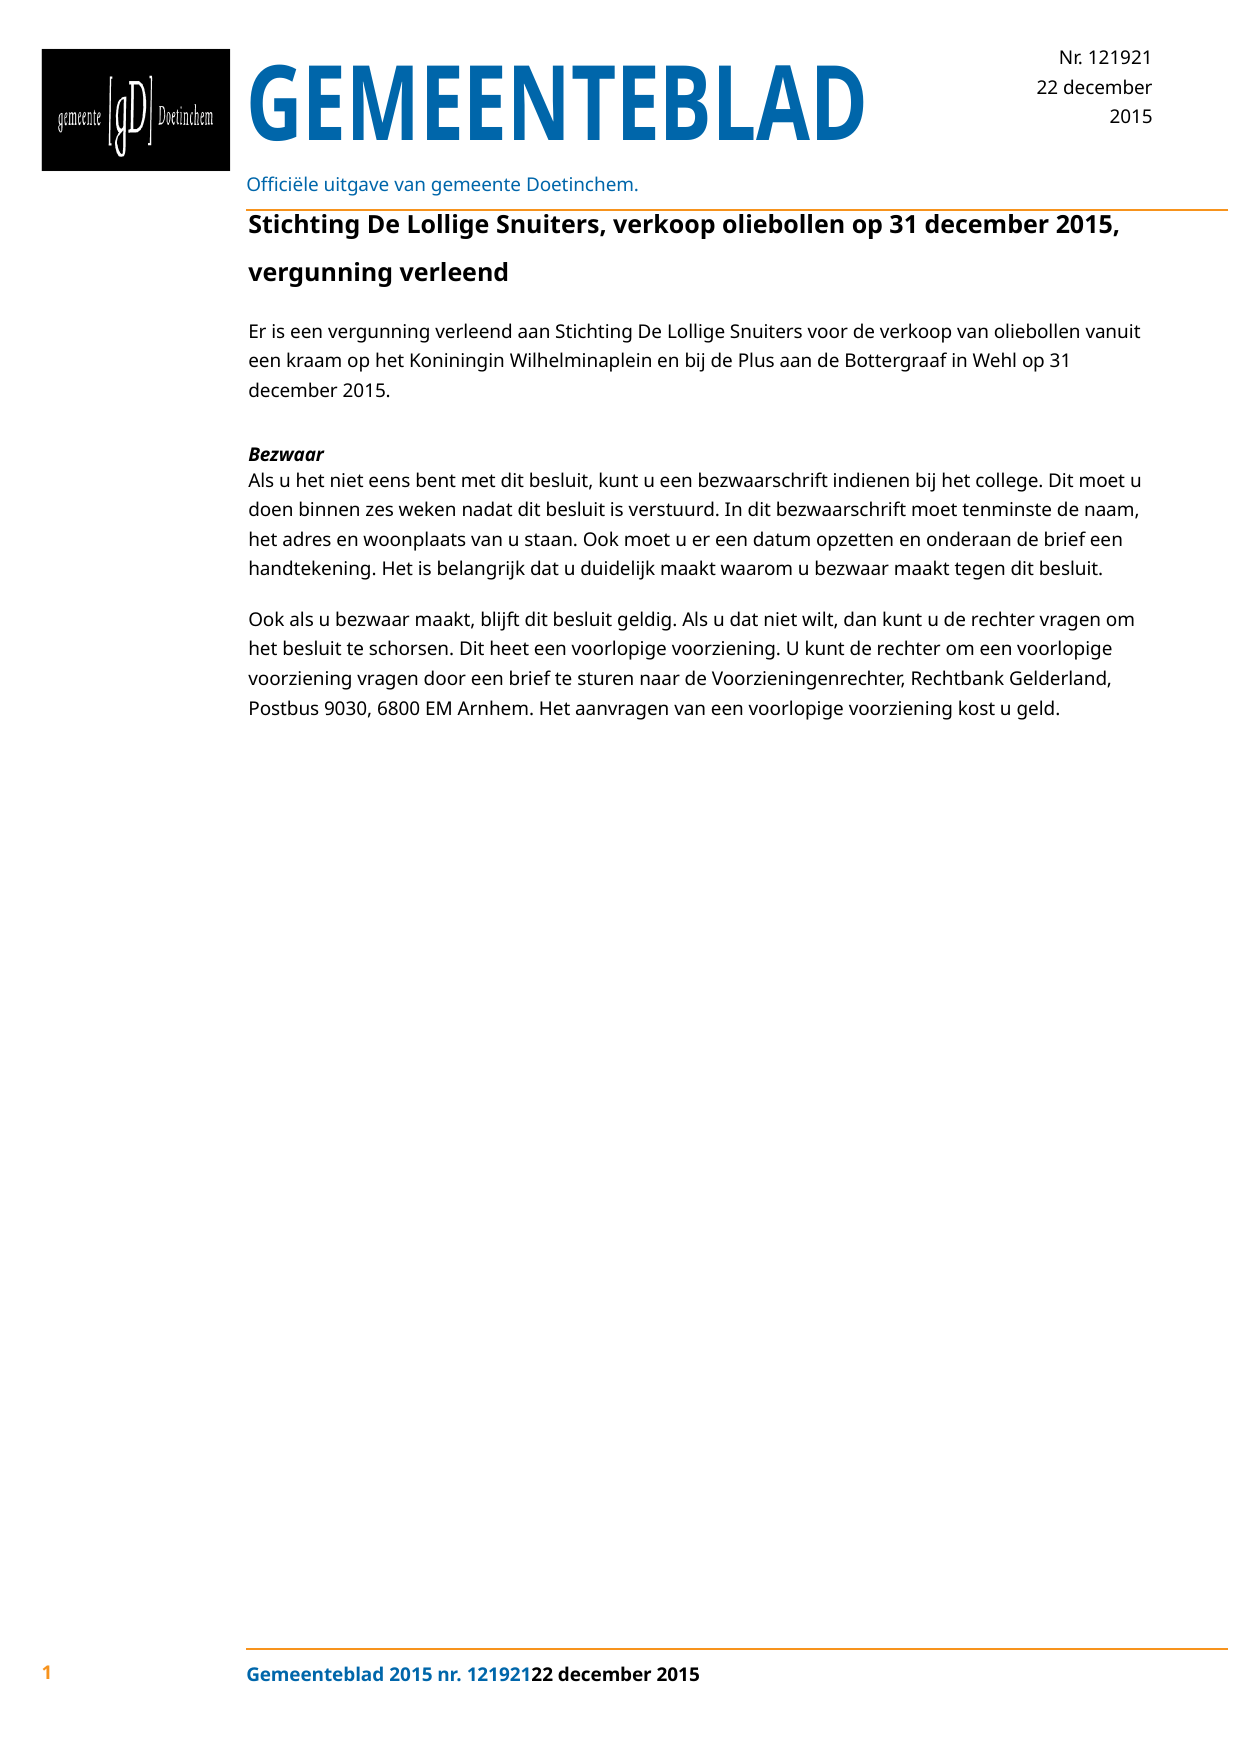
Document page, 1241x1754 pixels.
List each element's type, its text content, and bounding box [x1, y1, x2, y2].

picture [41, 47, 231, 172]
text Er is een vergunning verleend aan Stichting De Lollige Snuiters voor de verkoop van oliebollen vanuit een kraam op het Koniningin Wilhelminaplein en bij de Plus aan de Bottergraaf in Wehl op 31 december 2015. [248, 318, 1152, 403]
text Als u het niet eens bent met dit besluit, kunt u een bezwaarschrift indienen bij het college. Dit moet u doen binnen zes weken nadat dit besluit is verstuurd. In dit bezwaarschrift moet tenminste de naam, het adres en woonplaats van u staan. Ook moet u er een datum opzetten en onderaan de brief een handtekening. Het is belangrijk dat u duidelijk maakt waarom u bezwaar maakt tegen dit besluit. [248, 467, 1152, 581]
text Ook als u bezwaar maakt, blijft dit besluit geldig. Als u dat niet wilt, dan kunt u de rechter vragen om het besluit te schorsen. Dit heet een voorlopige voorziening. U kunt de rechter om een voorlopige voorziening vragen door een brief te sturen naar de Voorzieningenrechter, Rechtbank Gelderland, Postbus 9030, 6800 EM Arnhem. Het aanvragen van een voorlopige voorziening kost u geld. [248, 606, 1152, 720]
text Stichting De Lollige Snuiters, verkoop oliebollen op 31 december 2015, vergunning verleend [248, 211, 1152, 288]
text Bezwaar [248, 441, 1152, 467]
